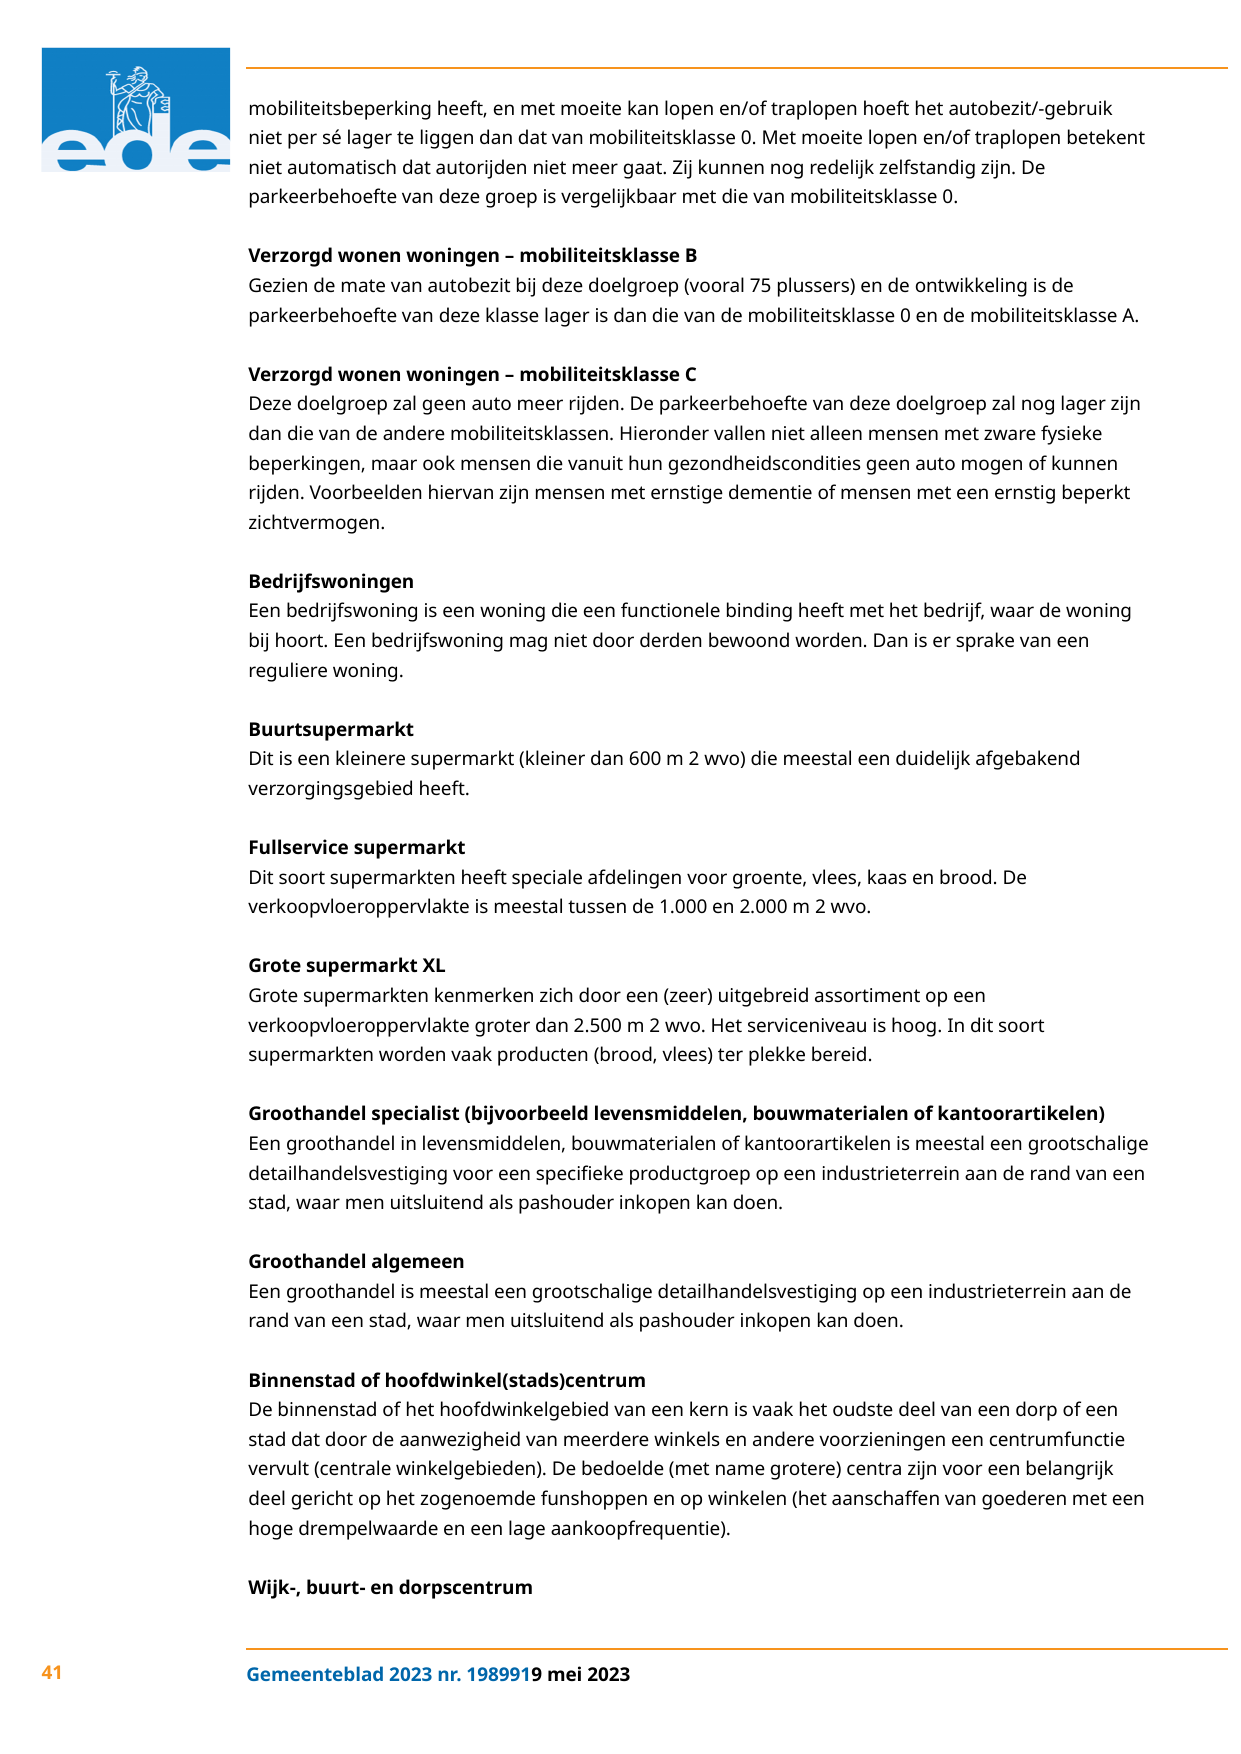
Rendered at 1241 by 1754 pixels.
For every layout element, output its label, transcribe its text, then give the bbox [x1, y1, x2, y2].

text Grote supermarkten kenmerken zich door een (zeer) uitgebreid assortiment op een verkoopvloeroppervlakte groter dan 2.500 m 2 wvo. Het serviceniveau is hoog. In dit soort supermarkten worden vaak producten (brood, vlees) ter plekke bereid. [248, 982, 1152, 1067]
text Een groothandel in levensmiddelen, bouwmaterialen of kantoorartikelen is meestal een grootschalige detailhandelsvestiging voor een specifieke productgroep op een industrieterrein aan de rand van een stad, waar men uitsluitend als pashouder inkopen kan doen. [248, 1130, 1152, 1215]
text Verzorgd wonen woningen – mobiliteitsklasse B [248, 243, 1152, 268]
text Dit is een kleinere supermarkt (kleiner dan 600 m 2 wvo) die meestal een duidelijk afgebakend verzorgingsgebied heeft. [248, 746, 1152, 801]
text Een groothandel is meestal een grootschalige detailhandelsvestiging op een industrieterrein aan de rand van een stad, waar men uitsluitend als pashouder inkopen kan doen. [248, 1278, 1152, 1333]
text Grote supermarkt XL [248, 953, 1152, 978]
text Een bedrijfswoning is een woning die een functionele binding heeft met het bedrijf, waar de woning bij hoort. Een bedrijfswoning mag niet door derden bewoond worden. Dan is er sprake van een reguliere woning. [248, 598, 1152, 683]
text Wijk-, buurt- en dorpscentrum [248, 1574, 1152, 1600]
text Dit soort supermarkten heeft speciale afdelingen voor groente, vlees, kaas en brood. De verkoopvloeroppervlakte is meestal tussen de 1.000 en 2.000 m 2 wvo. [248, 864, 1152, 919]
text Gezien de mate van autobezit bij deze doelgroep (vooral 75 plussers) en de ontwikkeling is de parkeerbehoefte van deze klasse lager is dan die van de mobiliteitsklasse 0 en de mobiliteitsklasse A. [248, 272, 1152, 328]
text Fullservice supermarkt [248, 834, 1152, 860]
text Bedrijfswoningen [248, 568, 1152, 594]
picture [41, 47, 231, 172]
text De binnenstad of het hoofdwinkelgebied van een kern is vaak het oudste deel van een dorp of een stad dat door de aanwezigheid van meerdere winkels en andere voorzieningen een centrumfunctie vervult (centrale winkelgebieden). De bedoelde (met name grotere) centra zijn voor een belangrijk deel gericht op het zogenoemde funshoppen en op winkelen (het aanschaffen van goederen met een hoge drempelwaarde en een lage aankoopfrequentie). [248, 1396, 1152, 1541]
text Binnenstad of hoofdwinkel(stads)centrum [248, 1367, 1152, 1393]
text Groothandel algemeen [248, 1248, 1152, 1274]
text Buurtsupermarkt [248, 716, 1152, 742]
text Verzorgd wonen woningen – mobiliteitsklasse C [248, 361, 1152, 387]
text Groothandel specialist (bijvoorbeeld levensmiddelen, bouwmaterialen of kantoorartikelen) [248, 1101, 1152, 1126]
text Deze doelgroep zal geen auto meer rijden. De parkeerbehoefte van deze doelgroep zal nog lager zijn dan die van de andere mobiliteitsklassen. Hieronder vallen niet alleen mensen met zware fysieke beperkingen, maar ook mensen die vanuit hun gezondheidscondities geen auto mogen of kunnen rijden. Voorbeelden hiervan zijn mensen met ernstige dementie of mensen met een ernstig beperkt zichtvermogen. [248, 391, 1152, 535]
text mobiliteitsbeperking heeft, en met moeite kan lopen en/of traplopen hoeft het autobezit/-gebruik niet per sé lager te liggen dan dat van mobiliteitsklasse 0. Met moeite lopen en/of traplopen betekent niet automatisch dat autorijden niet meer gaat. Zij kunnen nog redelijk zelfstandig zijn. De parkeerbehoefte van deze groep is vergelijkbaar met die van mobiliteitsklasse 0. [248, 95, 1152, 209]
